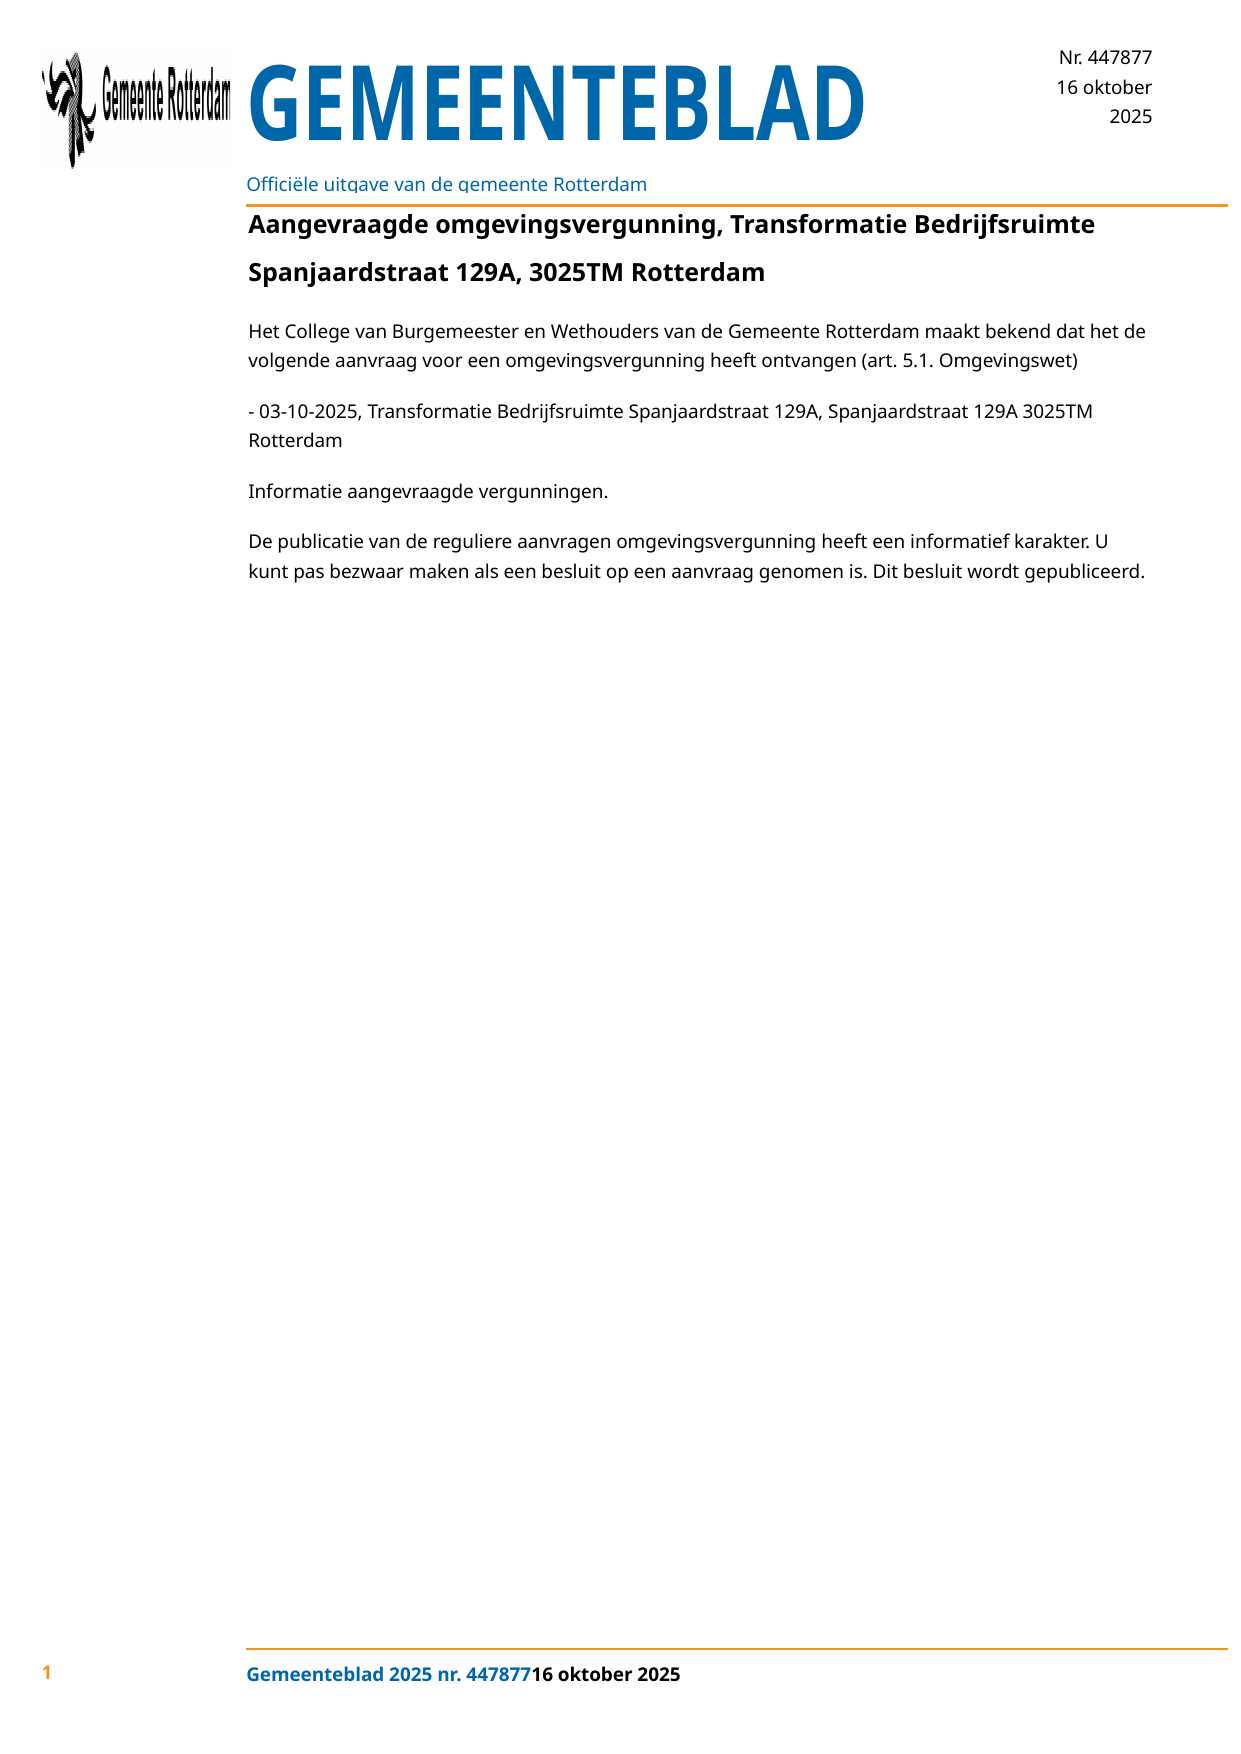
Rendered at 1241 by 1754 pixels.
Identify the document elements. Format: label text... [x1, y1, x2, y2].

text De publicatie van de reguliere aanvragen omgevingsvergunning heeft een informatief karakter. U kunt pas bezwaar maken als een besluit op een aanvraag genomen is. Dit besluit wordt gepubliceerd. [248, 528, 1152, 584]
text - 03-10-2025, Transformatie Bedrijfsruimte Spanjaardstraat 129A, Spanjaardstraat 129A 3025TM Rotterdam [248, 398, 1152, 453]
text Het College van Burgemeester en Wethouders van de Gemeente Rotterdam maakt bekend dat het de volgende aanvraag voor een omgevingsvergunning heeft ontvangen (art. 5.1. Omgevingswet) [248, 318, 1152, 373]
picture [41, 47, 231, 172]
text Aangevraagde omgevingsvergunning, Transformatie Bedrijfsruimte Spanjaardstraat 129A, 3025TM Rotterdam [248, 207, 1152, 288]
text Informatie aangevraagde vergunningen. [248, 478, 1152, 504]
